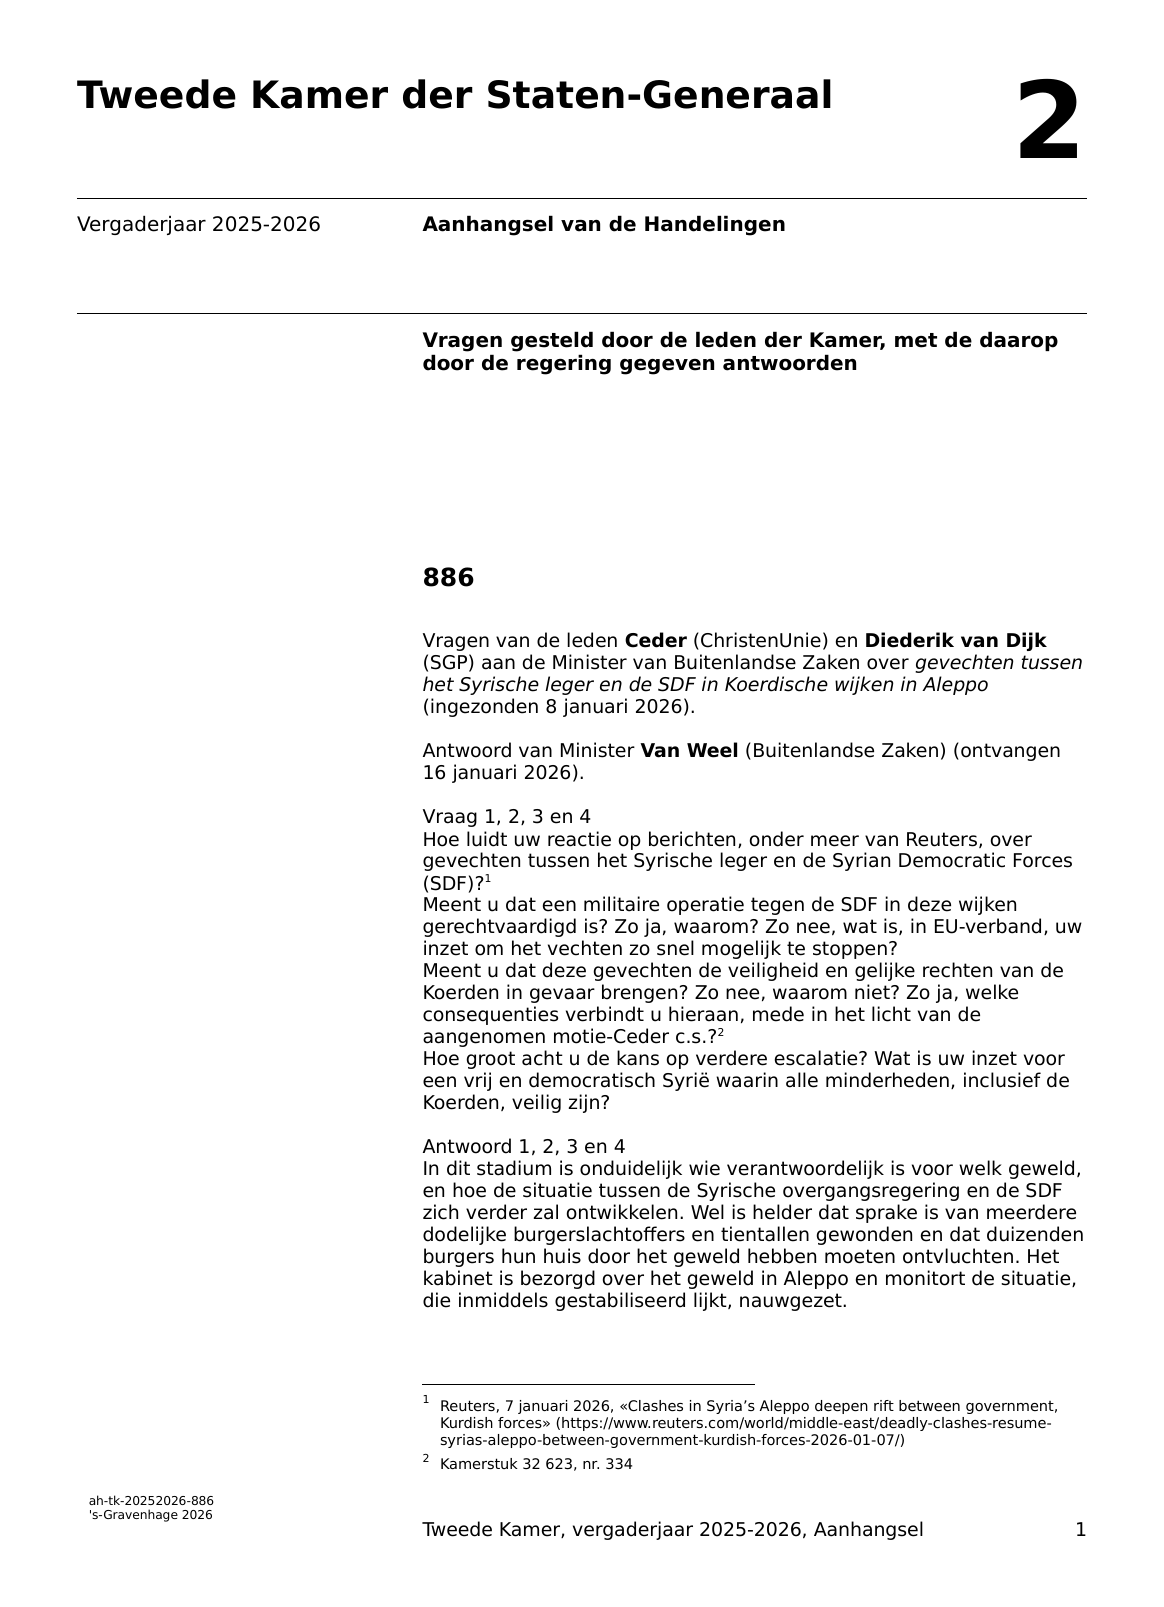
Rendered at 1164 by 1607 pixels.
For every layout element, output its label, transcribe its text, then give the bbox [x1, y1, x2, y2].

table_cell Vergaderjaar 2025-2026 [77, 199, 422, 313]
text Reuters, 7 januari 2026, «Clashes in Syria’s Aleppo deepen rift between government, Kurdish forces» (https://www.reuters.com/world/middle-east/deadly-clashes-resume-syrias-aleppo-between-government-kurdish-forces-2026-01-07/) [422, 1393, 1087, 1449]
text Antwoord 1, 2, 3 en 4 [422, 1136, 1087, 1158]
text ah-tk-20252026-886 [88, 1494, 323, 1508]
table_cell [77, 314, 422, 375]
text Kamerstuk 32 623, nr. 334 [422, 1452, 1087, 1474]
text Vragen van de leden Ceder (ChristenUnie) en Diederik van Dijk (SGP) aan de Minister van Buitenlandse Zaken over gevechten tussen het Syrische leger en de SDF in Koerdische wijken in Aleppo (ingezonden 8 januari 2026). [422, 630, 1087, 718]
table_cell Vragen gesteld door de leden der Kamer, met de daarop door de regering gegeven antwoorden [422, 314, 1087, 375]
text Antwoord van Minister Van Weel (Buitenlandse Zaken) (ontvangen 16 januari 2026). [422, 740, 1087, 784]
text Vraag 1, 2, 3 en 4 [422, 806, 1087, 828]
text 886 [422, 563, 1087, 592]
table_header Tweede Kamer der Staten-Generaal [77, 59, 886, 198]
table_cell Aanhangsel van de Handelingen [422, 199, 1087, 313]
table_header 2 [886, 59, 1087, 198]
text Hoe luidt uw reactie op berichten, onder meer van Reuters, over gevechten tussen het Syrische leger en de Syrian Democratic Forces (SDF)? [422, 828, 1087, 894]
text In dit stadium is onduidelijk wie verantwoordelijk is voor welk geweld, en hoe de situatie tussen de Syrische overgangsregering en de SDF zich verder zal ontwikkelen. Wel is helder dat sprake is van meerdere dodelijke burgerslachtoffers en tientallen gewonden en dat duizenden burgers hun huis door het geweld hebben moeten ontvluchten. Het kabinet is bezorgd over het geweld in Aleppo en monitort de situatie, die inmiddels gestabiliseerd lijkt, nauwgezet. [422, 1158, 1087, 1312]
text 's-Gravenhage 2026 [88, 1508, 323, 1522]
text Meent u dat deze gevechten de veiligheid en gelijke rechten van de Koerden in gevaar brengen? Zo nee, waarom niet? Zo ja, welke consequenties verbindt u hieraan, mede in het licht van de aangenomen motie-Ceder c.s.? [422, 960, 1087, 1048]
text Meent u dat een militaire operatie tegen de SDF in deze wijken gerechtvaardigd is? Zo ja, waarom? Zo nee, wat is, in EU-verband, uw inzet om het vechten zo snel mogelijk te stoppen? [422, 894, 1087, 960]
text Hoe groot acht u de kans op verdere escalatie? Wat is uw inzet voor een vrij en democratisch Syrië waarin alle minderheden, inclusief de Koerden, veilig zijn? [422, 1048, 1087, 1114]
